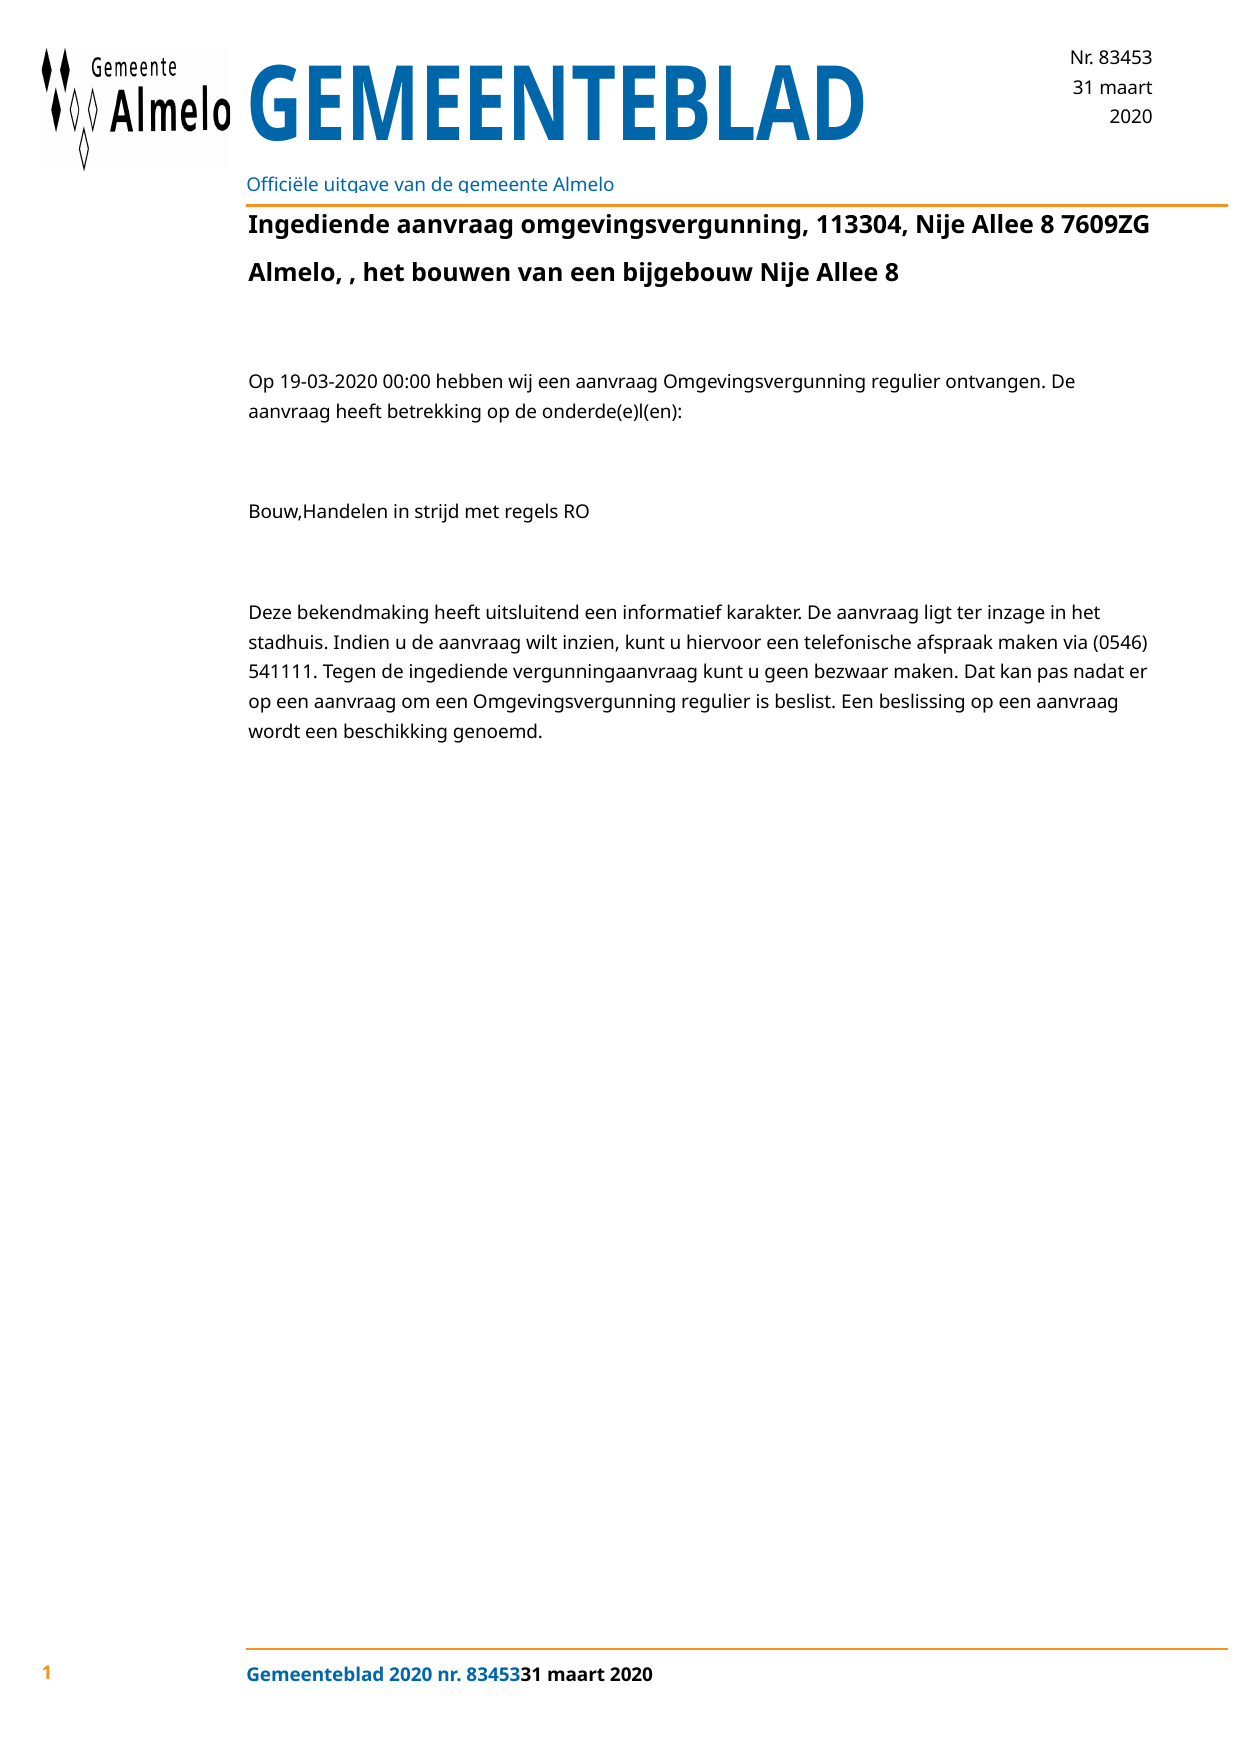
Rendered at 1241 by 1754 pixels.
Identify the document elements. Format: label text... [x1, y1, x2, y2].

text Deze bekendmaking heeft uitsluitend een informatief karakter. De aanvraag ligt ter inzage in het stadhuis. Indien u de aanvraag wilt inzien, kunt u hiervoor een telefonische afspraak maken via (0546) 541111. Tegen de ingediende vergunningaanvraag kunt u geen bezwaar maken. Dat kan pas nadat er op een aanvraag om een Omgevingsvergunning regulier is beslist. Een beslissing op een aanvraag wordt een beschikking genoemd. [248, 599, 1152, 744]
text Op 19-03-2020 00:00 hebben wij een aanvraag Omgevingsvergunning regulier ontvangen. De aanvraag heeft betrekking op de onderde(e)l(en): [248, 368, 1152, 424]
text Bouw,Handelen in strijd met regels RO [248, 499, 1152, 524]
text Ingediende aanvraag omgevingsvergunning, 113304, Nije Allee 8 7609ZG Almelo, , het bouwen van een bijgebouw Nije Allee 8 [248, 207, 1152, 288]
picture [41, 47, 231, 172]
